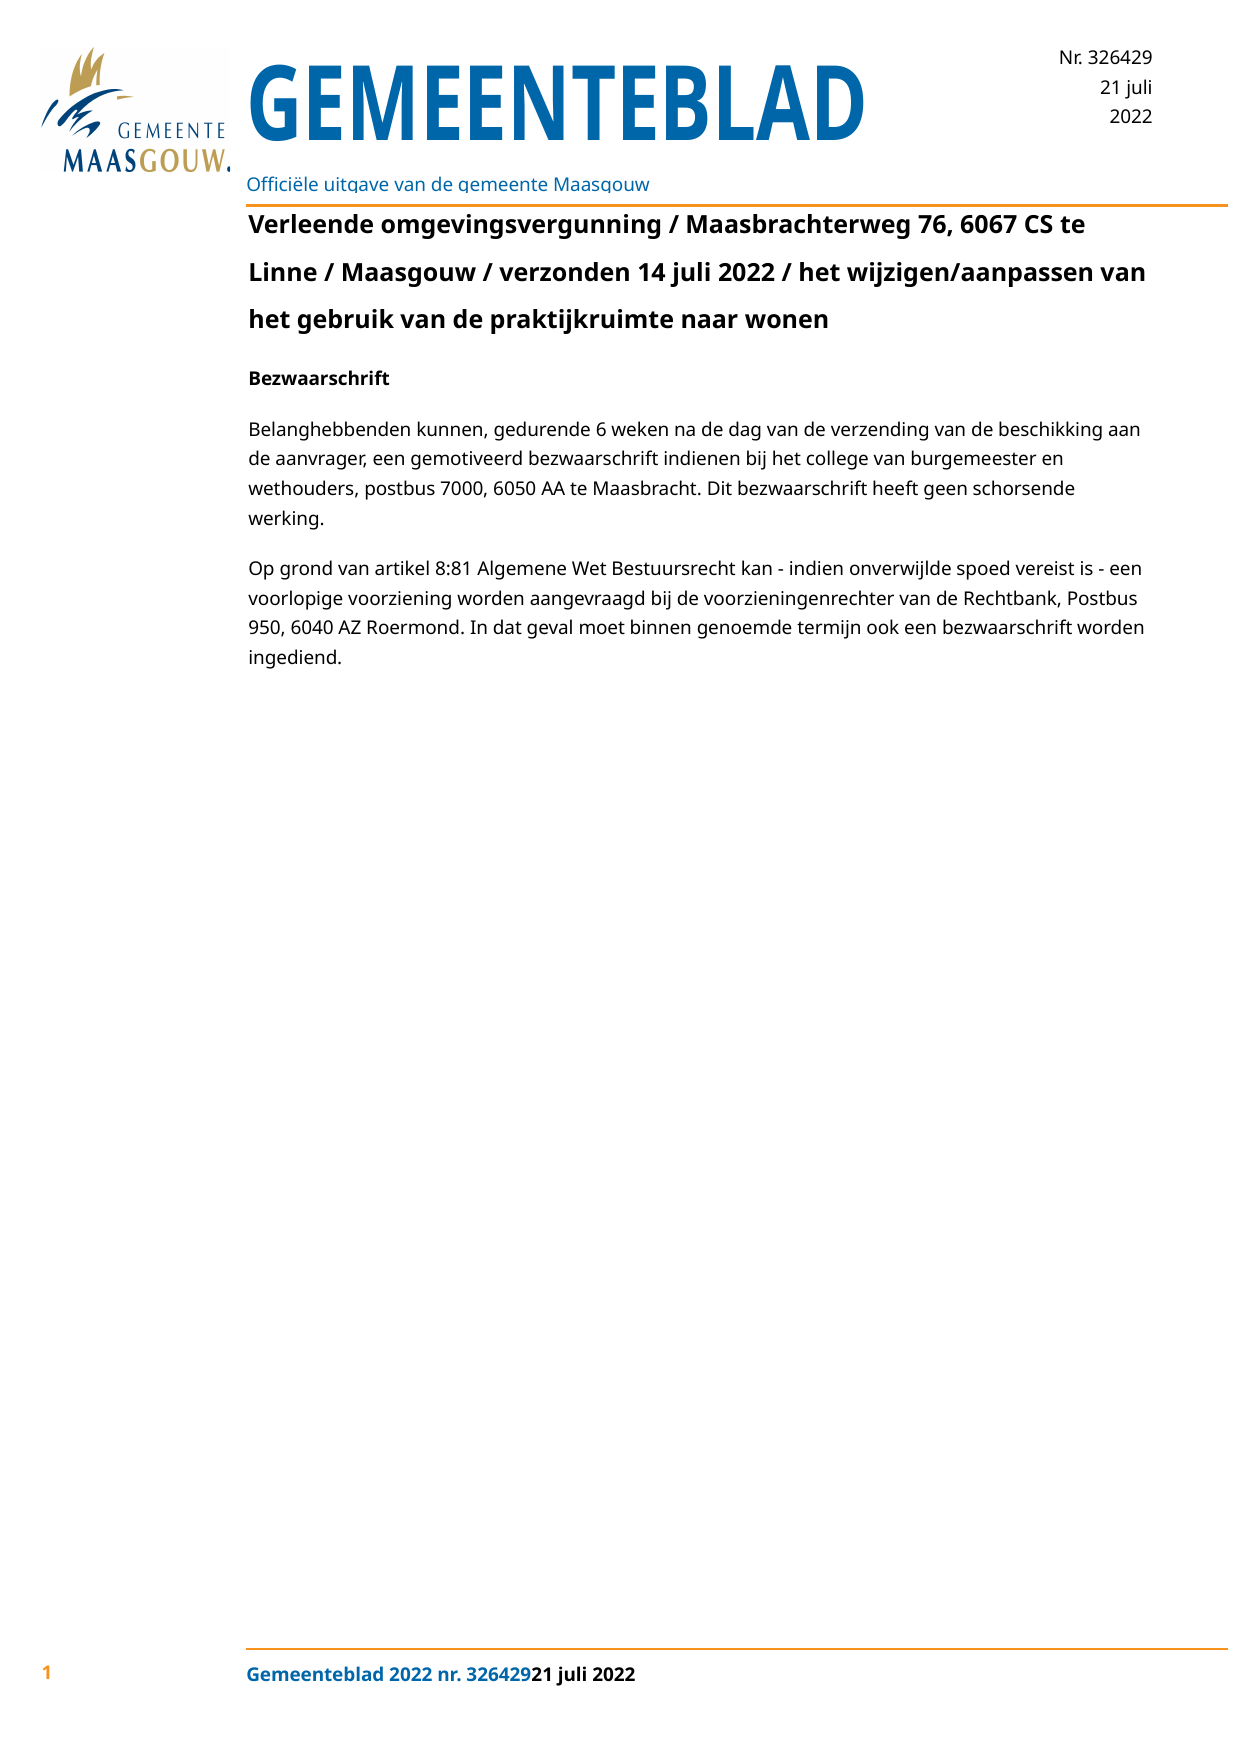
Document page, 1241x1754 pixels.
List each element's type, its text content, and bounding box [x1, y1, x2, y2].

text Op grond van artikel 8:81 Algemene Wet Bestuursrecht kan - indien onverwijlde spoed vereist is - een voorlopige voorziening worden aangevraagd bij de voorzieningenrechter van de Rechtbank, Postbus 950, 6040 AZ Roermond. In dat geval moet binnen genoemde termijn ook een bezwaarschrift worden ingediend. [248, 555, 1152, 669]
text Verleende omgevingsvergunning / Maasbrachterweg 76, 6067 CS te Linne / Maasgouw / verzonden 14 juli 2022 / het wijzigen/aanpassen van het gebruik van de praktijkruimte naar wonen [248, 207, 1152, 336]
text Bezwaarschrift [248, 366, 1152, 391]
text Belanghebbenden kunnen, gedurende 6 weken na de dag van de verzending van de beschikking aan de aanvrager, een gemotiveerd bezwaarschrift indienen bij het college van burgemeester en wethouders, postbus 7000, 6050 AA te Maasbracht. Dit bezwaarschrift heeft geen schorsende werking. [248, 416, 1152, 530]
picture [41, 47, 231, 172]
